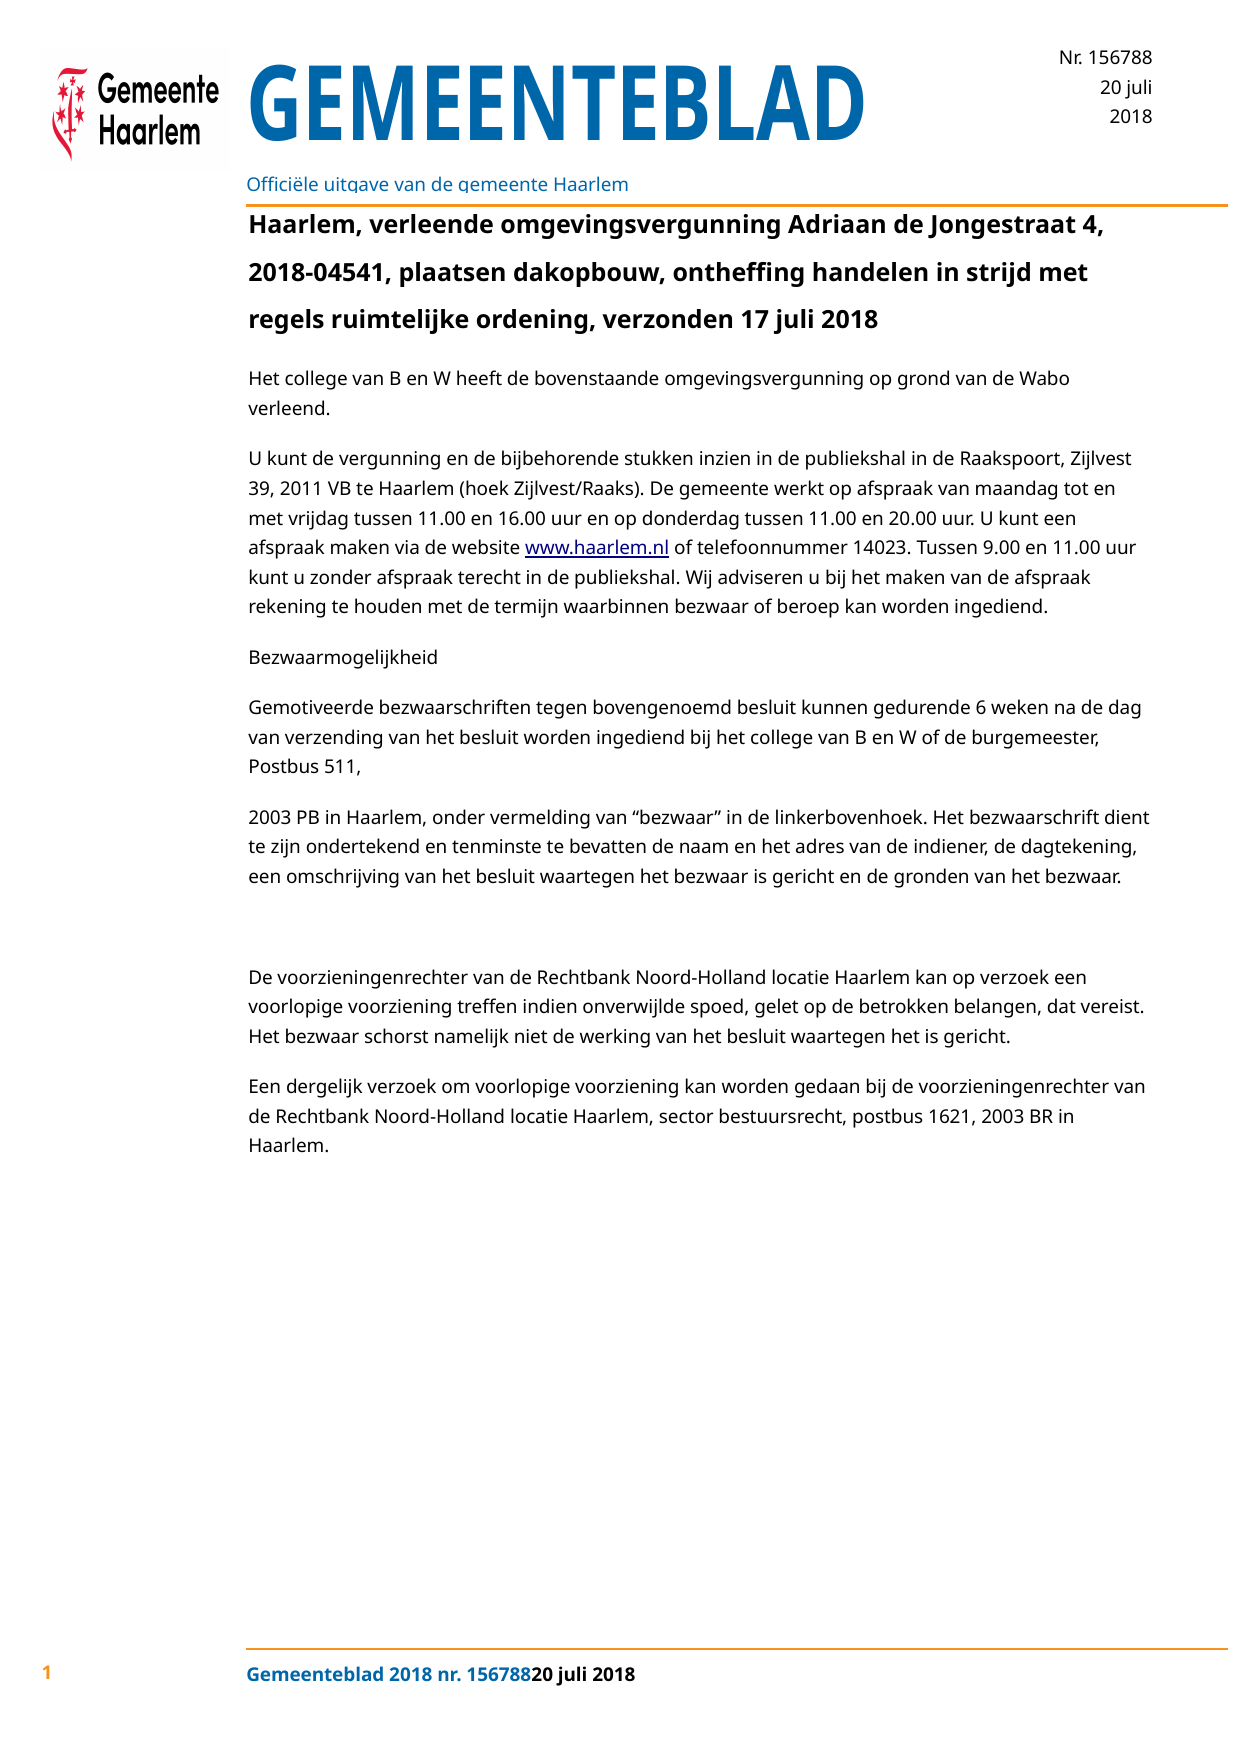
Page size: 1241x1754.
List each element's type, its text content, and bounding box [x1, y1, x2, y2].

text Bezwaarmogelijkheid [248, 644, 1152, 669]
text Gemotiveerde bezwaarschriften tegen bovengenoemd besluit kunnen gedurende 6 weken na de dag van verzending van het besluit worden ingediend bij het college van B en W of de burgemeester, Postbus 511, [248, 694, 1152, 779]
text Haarlem, verleende omgevingsvergunning Adriaan de Jongestraat 4, 2018-04541, plaatsen dakopbouw, ontheffing handelen in strijd met regels ruimtelijke ordening, verzonden 17 juli 2018 [248, 207, 1152, 336]
text Het college van B en W heeft de bovenstaande omgevingsvergunning op grond van de Wabo verleend. [248, 366, 1152, 421]
text U kunt de vergunning en de bijbehorende stukken inzien in de publiekshal in de Raakspoort, Zijlvest 39, 2011 VB te Haarlem (hoek Zijlvest/Raaks). De gemeente werkt op afspraak van maandag tot en met vrijdag tussen 11.00 en 16.00 uur en op donderdag tussen 11.00 en 20.00 uur. U kunt een afspraak maken via de website www.haarlem.nl of telefoonnummer 14023. Tussen 9.00 en 11.00 uur kunt u zonder afspraak terecht in de publiekshal. Wij adviseren u bij het maken van de afspraak rekening te houden met de termijn waarbinnen bezwaar of beroep kan worden ingediend. [248, 446, 1152, 619]
text 2003 PB in Haarlem, onder vermelding van “bezwaar” in de linkerbovenhoek. Het bezwaarschrift dient te zijn ondertekend en tenminste te bevatten de naam en het adres van de indiener, de dagtekening, een omschrijving van het besluit waartegen het bezwaar is gericht en de gronden van het bezwaar. [248, 804, 1152, 889]
picture [41, 47, 231, 172]
text De voorzieningenrechter van de Rechtbank Noord-Holland locatie Haarlem kan op verzoek een voorlopige voorziening treffen indien onverwijlde spoed, gelet op de betrokken belangen, dat vereist. Het bezwaar schorst namelijk niet de werking van het besluit waartegen het is gericht. [248, 964, 1152, 1049]
text Een dergelijk verzoek om voorlopige voorziening kan worden gedaan bij de voorzieningenrechter van de Rechtbank Noord-Holland locatie Haarlem, sector bestuursrecht, postbus 1621, 2003 BR in Haarlem. [248, 1073, 1152, 1158]
